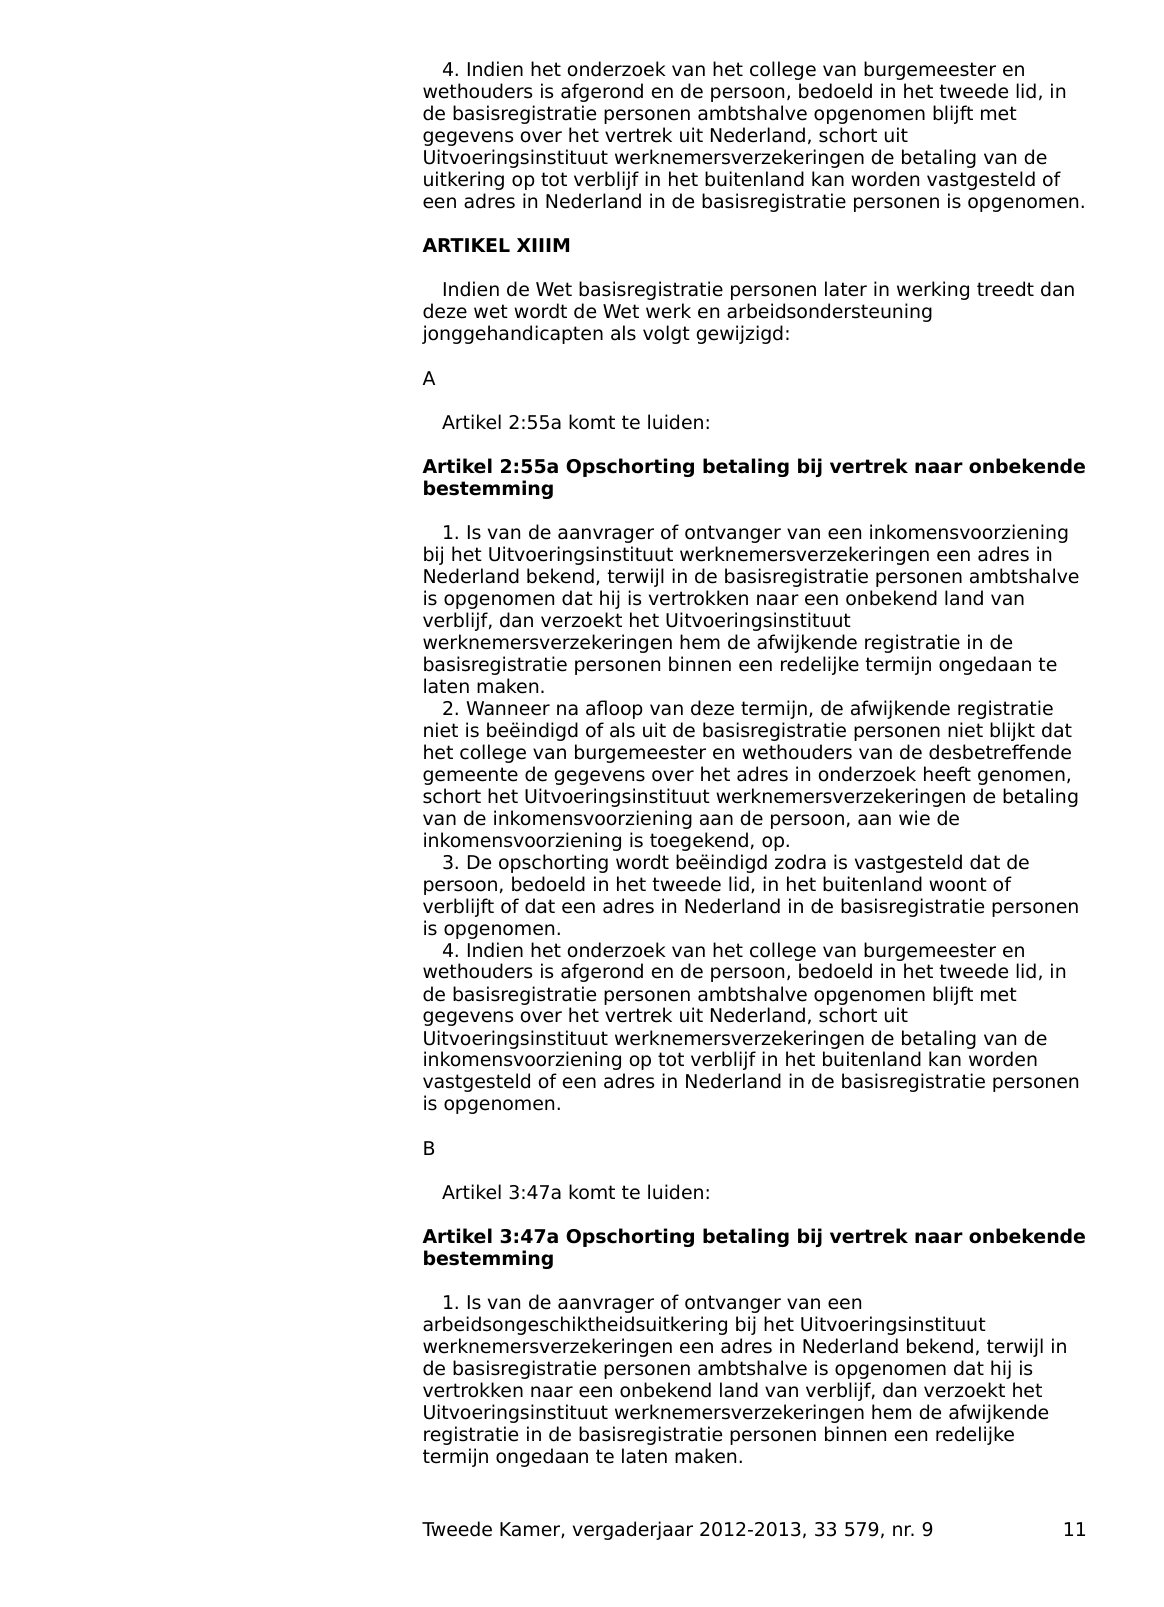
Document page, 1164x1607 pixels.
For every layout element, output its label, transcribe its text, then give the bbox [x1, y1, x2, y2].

text Artikel 3:47a komt te luiden: [422, 1182, 1087, 1204]
subtitle Artikel 3:47a Opschorting betaling bij vertrek naar onbekende bestemming [422, 1226, 1087, 1270]
subtitle B [422, 1137, 1087, 1159]
text 1. Is van de aanvrager of ontvanger van een arbeidsongeschiktheidsuitkering bij het Uitvoeringsinstituut werknemersverzekeringen een adres in Nederland bekend, terwijl in de basisregistratie personen ambtshalve is opgenomen dat hij is vertrokken naar een onbekend land van verblijf, dan verzoekt het Uitvoeringsinstituut werknemersverzekeringen hem de afwijkende registratie in de basisregistratie personen binnen een redelijke termijn ongedaan te laten maken. [422, 1292, 1087, 1468]
text 3. De opschorting wordt beëindigd zodra is vastgesteld dat de persoon, bedoeld in het tweede lid, in het buitenland woont of verblijft of dat een adres in Nederland in de basisregistratie personen is opgenomen. [422, 852, 1087, 939]
text Indien de Wet basisregistratie personen later in werking treedt dan deze wet wordt de Wet werk en arbeidsondersteuning jonggehandicapten als volgt gewijzigd: [422, 279, 1087, 345]
text 1. Is van de aanvrager of ontvanger van een inkomensvoorziening bij het Uitvoeringsinstituut werknemersverzekeringen een adres in Nederland bekend, terwijl in de basisregistratie personen ambtshalve is opgenomen dat hij is vertrokken naar een onbekend land van verblijf, dan verzoekt het Uitvoeringsinstituut werknemersverzekeringen hem de afwijkende registratie in de basisregistratie personen binnen een redelijke termijn ongedaan te laten maken. [422, 522, 1087, 698]
subtitle ARTIKEL XIIIM [422, 235, 1087, 257]
text 4. Indien het onderzoek van het college van burgemeester en wethouders is afgerond en de persoon, bedoeld in het tweede lid, in de basisregistratie personen ambtshalve opgenomen blijft met gegevens over het vertrek uit Nederland, schort uit Uitvoeringsinstituut werknemersverzekeringen de betaling van de inkomensvoorziening op tot verblijf in het buitenland kan worden vastgesteld of een adres in Nederland in de basisregistratie personen is opgenomen. [422, 939, 1087, 1115]
subtitle A [422, 367, 1087, 389]
subtitle Artikel 2:55a Opschorting betaling bij vertrek naar onbekende bestemming [422, 456, 1087, 500]
text 2. Wanneer na afloop van deze termijn, de afwijkende registratie niet is beëindigd of als uit de basisregistratie personen niet blijkt dat het college van burgemeester en wethouders van de desbetreffende gemeente de gegevens over het adres in onderzoek heeft genomen, schort het Uitvoeringsinstituut werknemersverzekeringen de betaling van de inkomensvoorziening aan de persoon, aan wie de inkomensvoorziening is toegekend, op. [422, 698, 1087, 852]
text Artikel 2:55a komt te luiden: [422, 412, 1087, 433]
text 4. Indien het onderzoek van het college van burgemeester en wethouders is afgerond en de persoon, bedoeld in het tweede lid, in de basisregistratie personen ambtshalve opgenomen blijft met gegevens over het vertrek uit Nederland, schort uit Uitvoeringsinstituut werknemersverzekeringen de betaling van de uitkering op tot verblijf in het buitenland kan worden vastgesteld of een adres in Nederland in de basisregistratie personen is opgenomen. [422, 59, 1087, 213]
